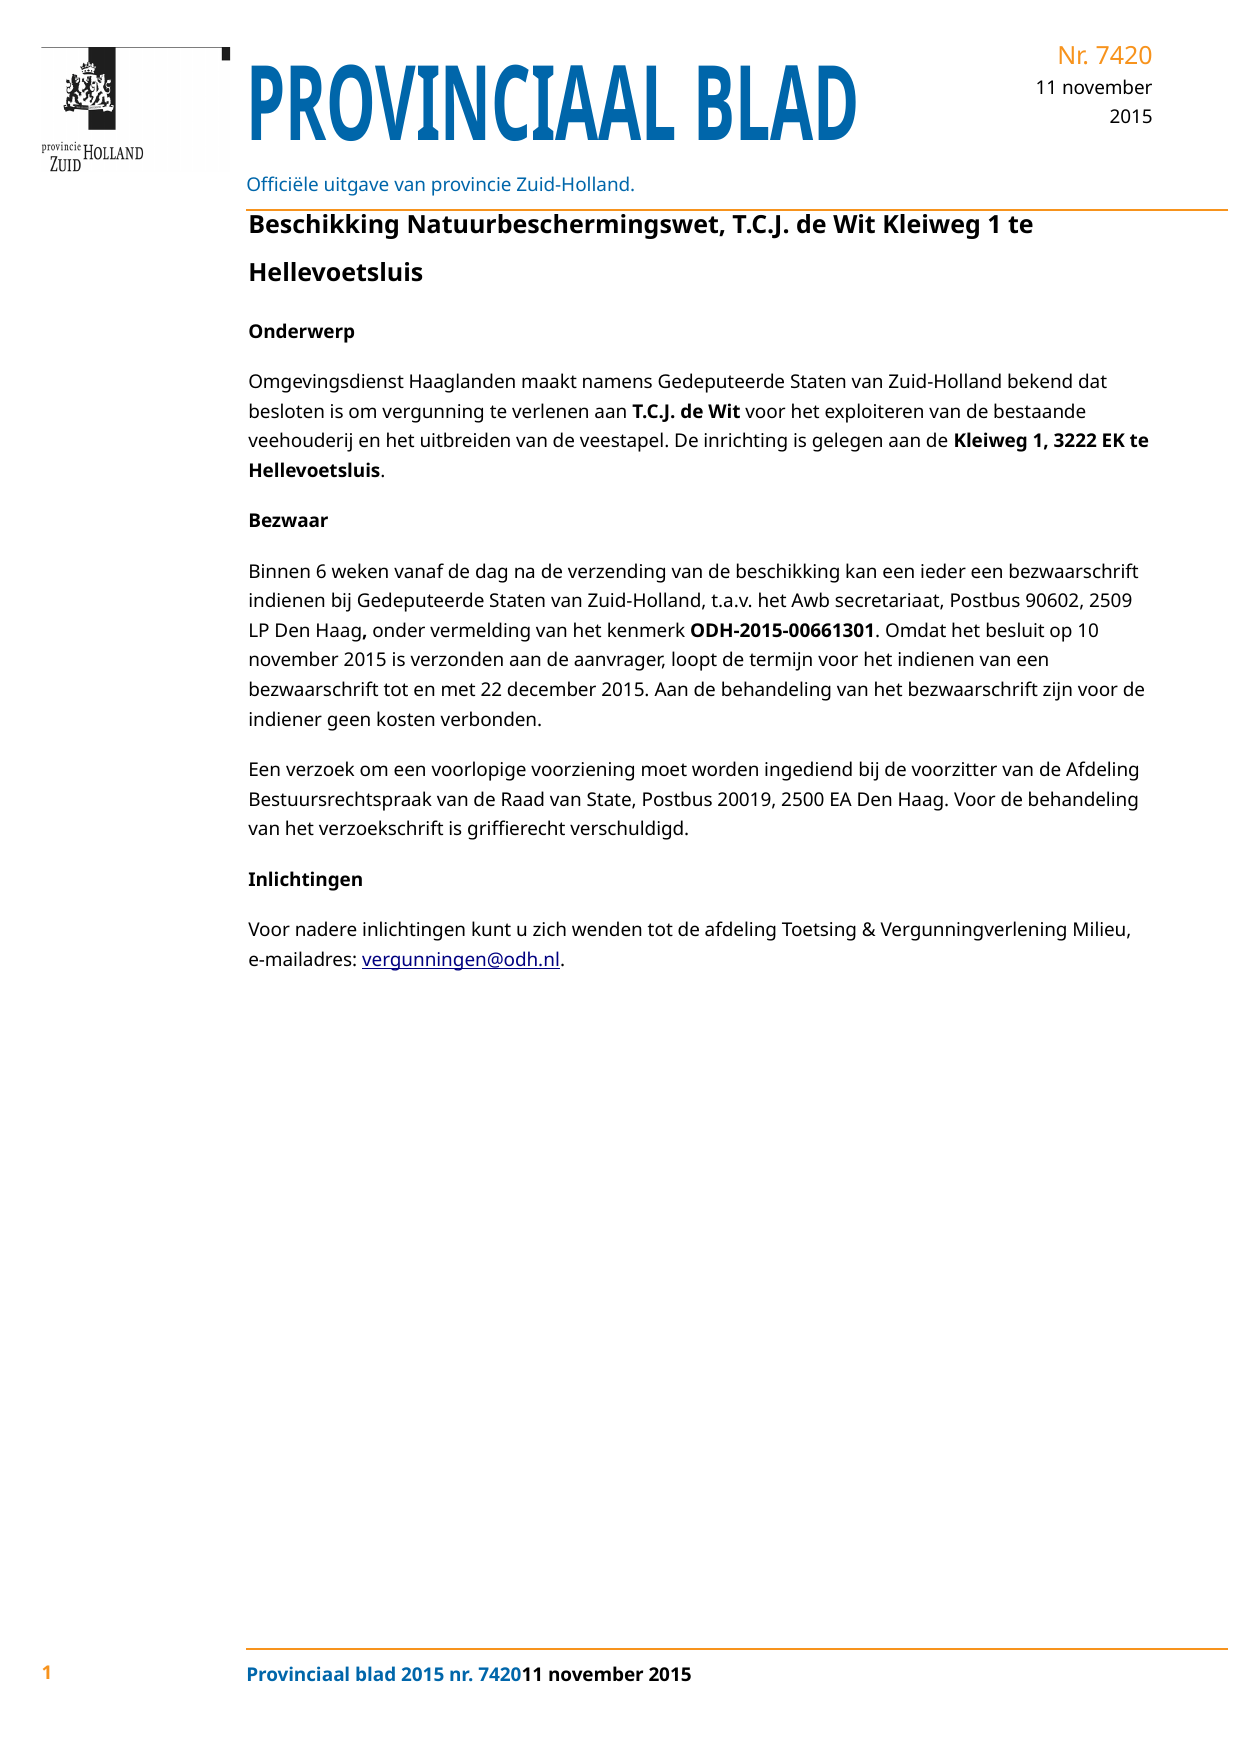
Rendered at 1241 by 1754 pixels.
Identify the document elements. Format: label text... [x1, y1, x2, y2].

text Onderwerp [248, 318, 1152, 344]
text Een verzoek om een voorlopige voorziening moet worden ingediend bij de voorzitter van de Afdeling Bestuursrechtspraak van de Raad van State, Postbus 20019, 2500 EA Den Haag. Voor de behandeling van het verzoekschrift is griffierecht verschuldigd. [248, 756, 1152, 841]
text Binnen 6 weken vanaf de dag na de verzending van de beschikking kan een ieder een bezwaarschrift indienen bij Gedeputeerde Staten van Zuid-Holland, t.a.v. het Awb secretariaat, Postbus 90602, 2509 LP Den Haag, onder vermelding van het kenmerk ODH-2015-00661301. Omdat het besluit op 10 november 2015 is verzonden aan de aanvrager, loopt de termijn voor het indienen van een bezwaarschrift tot en met 22 december 2015. Aan de behandeling van het bezwaarschrift zijn voor de indiener geen kosten verbonden. [248, 558, 1152, 732]
text Beschikking Natuurbeschermingswet, T.C.J. de Wit Kleiweg 1 te Hellevoetsluis [248, 211, 1152, 288]
text Inlichtingen [248, 866, 1152, 892]
picture [41, 47, 231, 172]
text Voor nadere inlichtingen kunt u zich wenden tot de afdeling Toetsing & Vergunningverlening Milieu, e-mailadres: vergunningen@odh.nl. [248, 916, 1152, 972]
text Omgevingsdienst Haaglanden maakt namens Gedeputeerde Staten van Zuid-Holland bekend dat besloten is om vergunning te verlenen aan T.C.J. de Wit voor het exploiteren van de bestaande veehouderij en het uitbreiden van de veestapel. De inrichting is gelegen aan de Kleiweg 1, 3222 EK te Hellevoetsluis. [248, 368, 1152, 483]
text Bezwaar [248, 507, 1152, 533]
